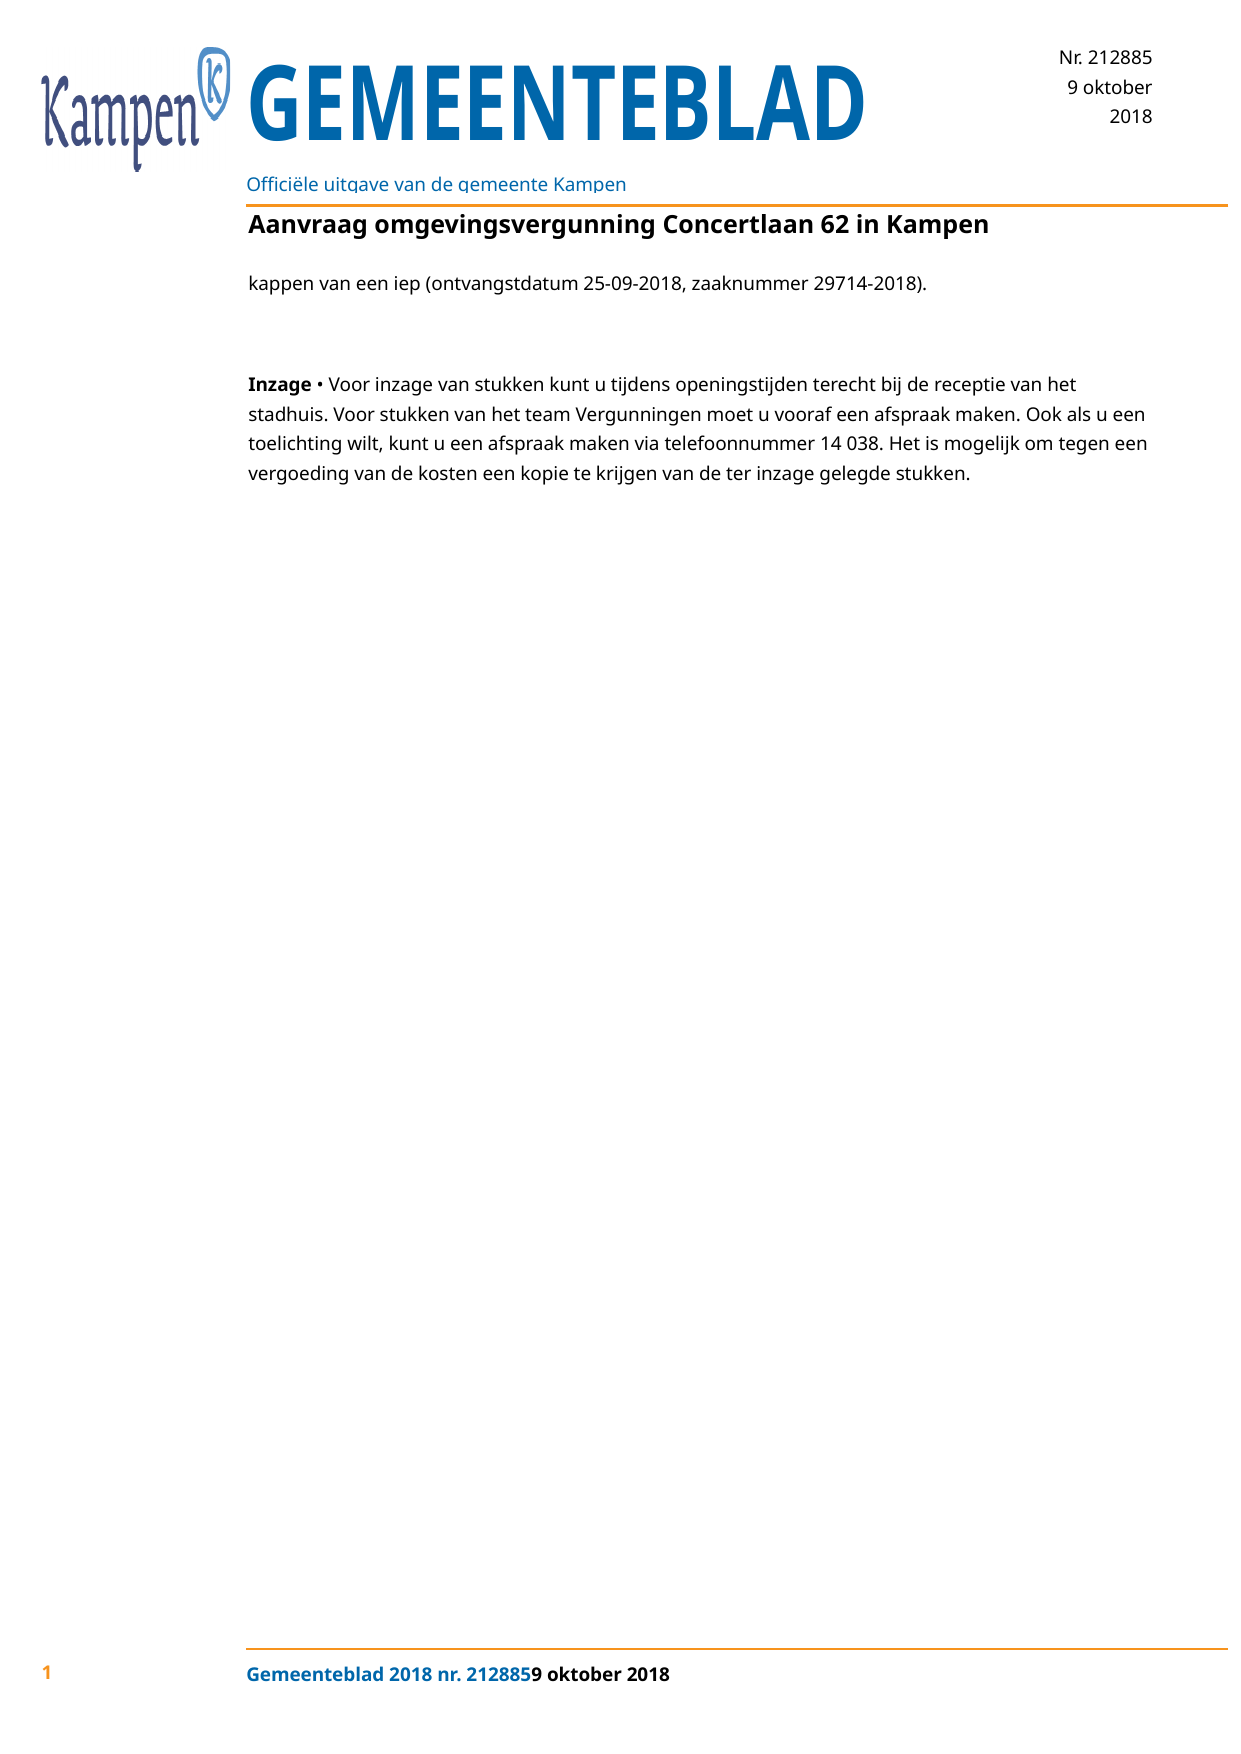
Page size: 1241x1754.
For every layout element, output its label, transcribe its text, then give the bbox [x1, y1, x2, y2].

text Inzage • Voor inzage van stukken kunt u tijdens openingstijden terecht bij de receptie van het stadhuis. Voor stukken van het team Vergunningen moet u vooraf een afspraak maken. Ook als u een toelichting wilt, kunt u een afspraak maken via telefoonnummer 14 038. Het is mogelijk om tegen een vergoeding van de kosten een kopie te krijgen van de ter inzage gelegde stukken. [248, 371, 1152, 486]
text kappen van een iep (ontvangstdatum 25-09-2018, zaaknummer 29714-2018). [248, 270, 1152, 296]
text Aanvraag omgevingsvergunning Concertlaan 62 in Kampen [248, 207, 1152, 241]
picture [41, 47, 231, 172]
